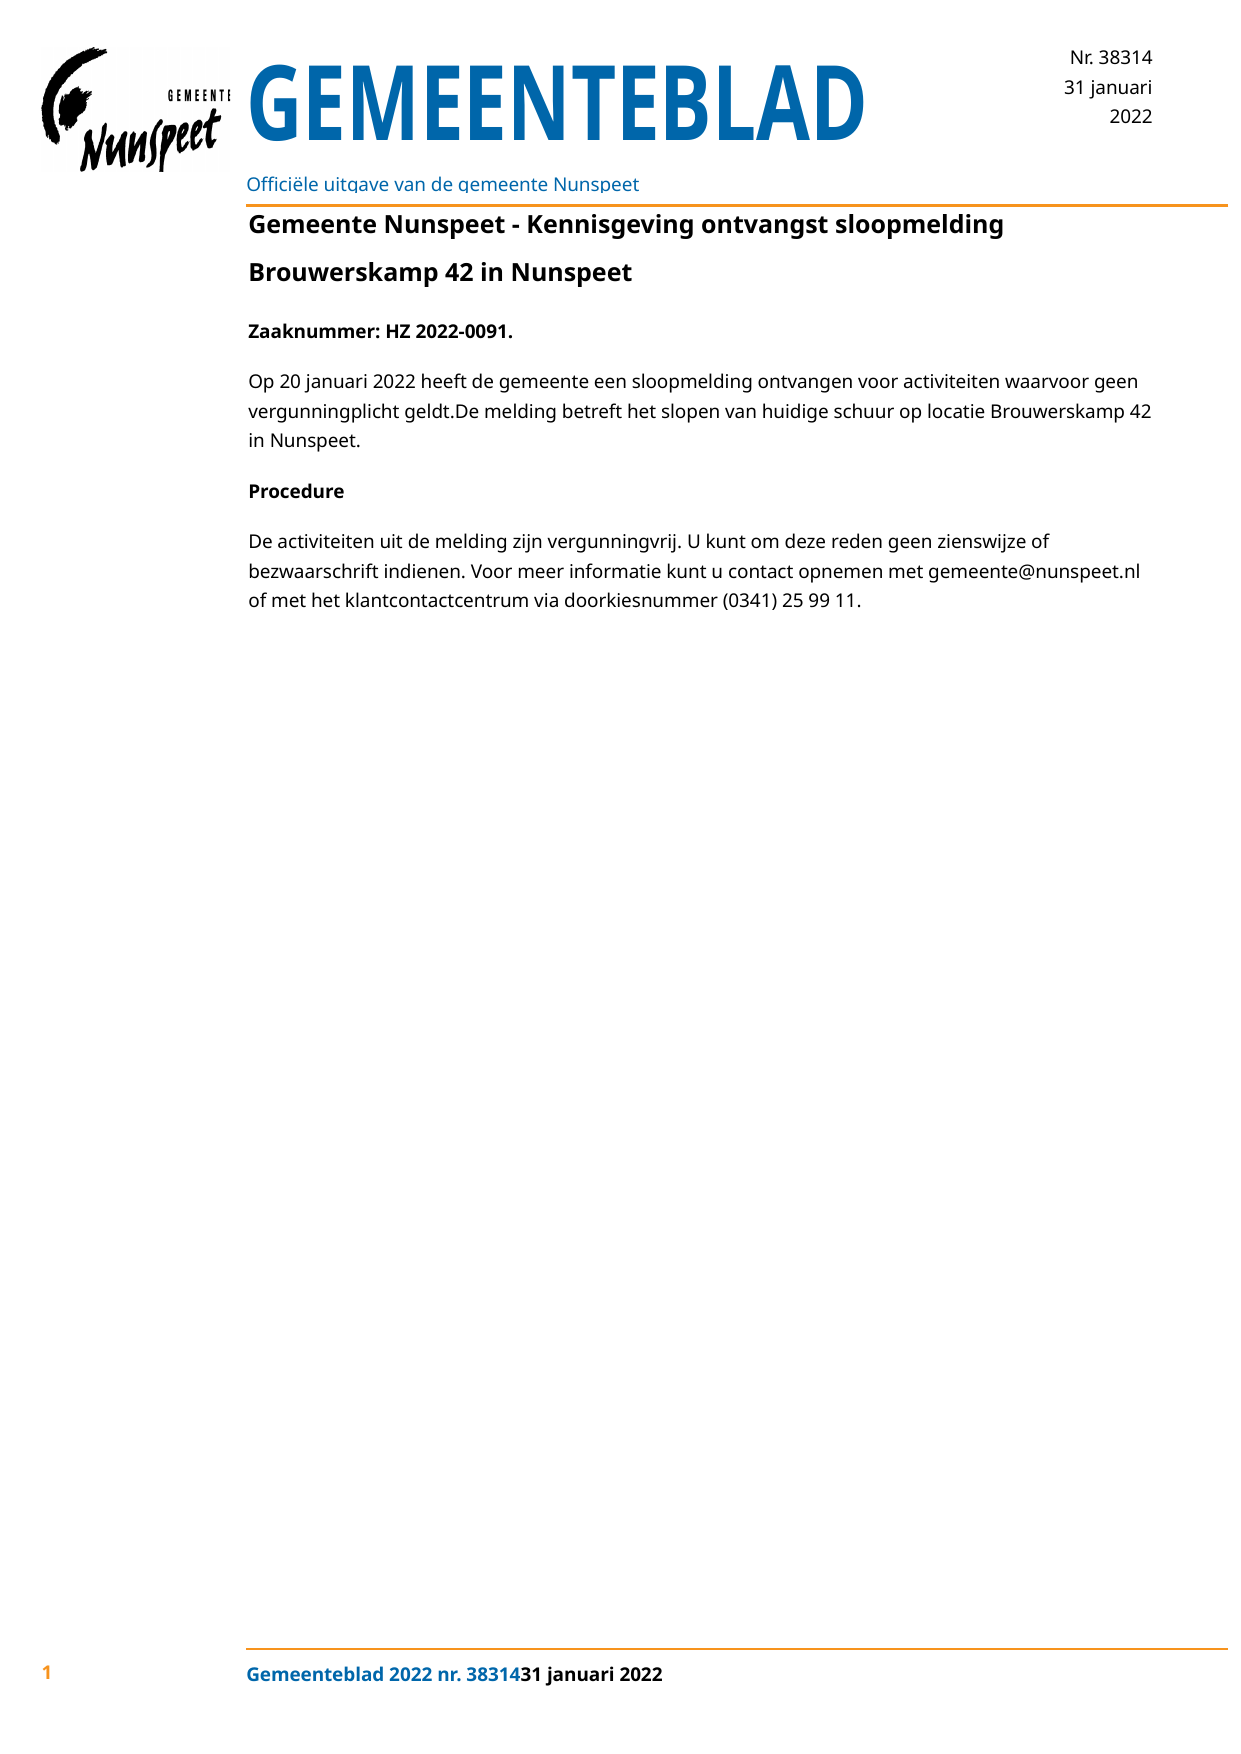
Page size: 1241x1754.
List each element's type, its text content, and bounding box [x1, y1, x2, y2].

picture [41, 47, 231, 172]
text Zaaknummer: HZ 2022-0091. [248, 318, 1152, 344]
text Procedure [248, 478, 1152, 504]
text Gemeente Nunspeet - Kennisgeving ontvangst sloopmelding Brouwerskamp 42 in Nunspeet [248, 207, 1152, 288]
text Op 20 januari 2022 heeft de gemeente een sloopmelding ontvangen voor activiteiten waarvoor geen vergunningplicht geldt.De melding betreft het slopen van huidige schuur op locatie Brouwerskamp 42 in Nunspeet. [248, 368, 1152, 453]
text De activiteiten uit de melding zijn vergunningvrij. U kunt om deze reden geen zienswijze of bezwaarschrift indienen. Voor meer informatie kunt u contact opnemen met gemeente@nunspeet.nl of met het klantcontactcentrum via doorkiesnummer (0341) 25 99 11. [248, 528, 1152, 613]
